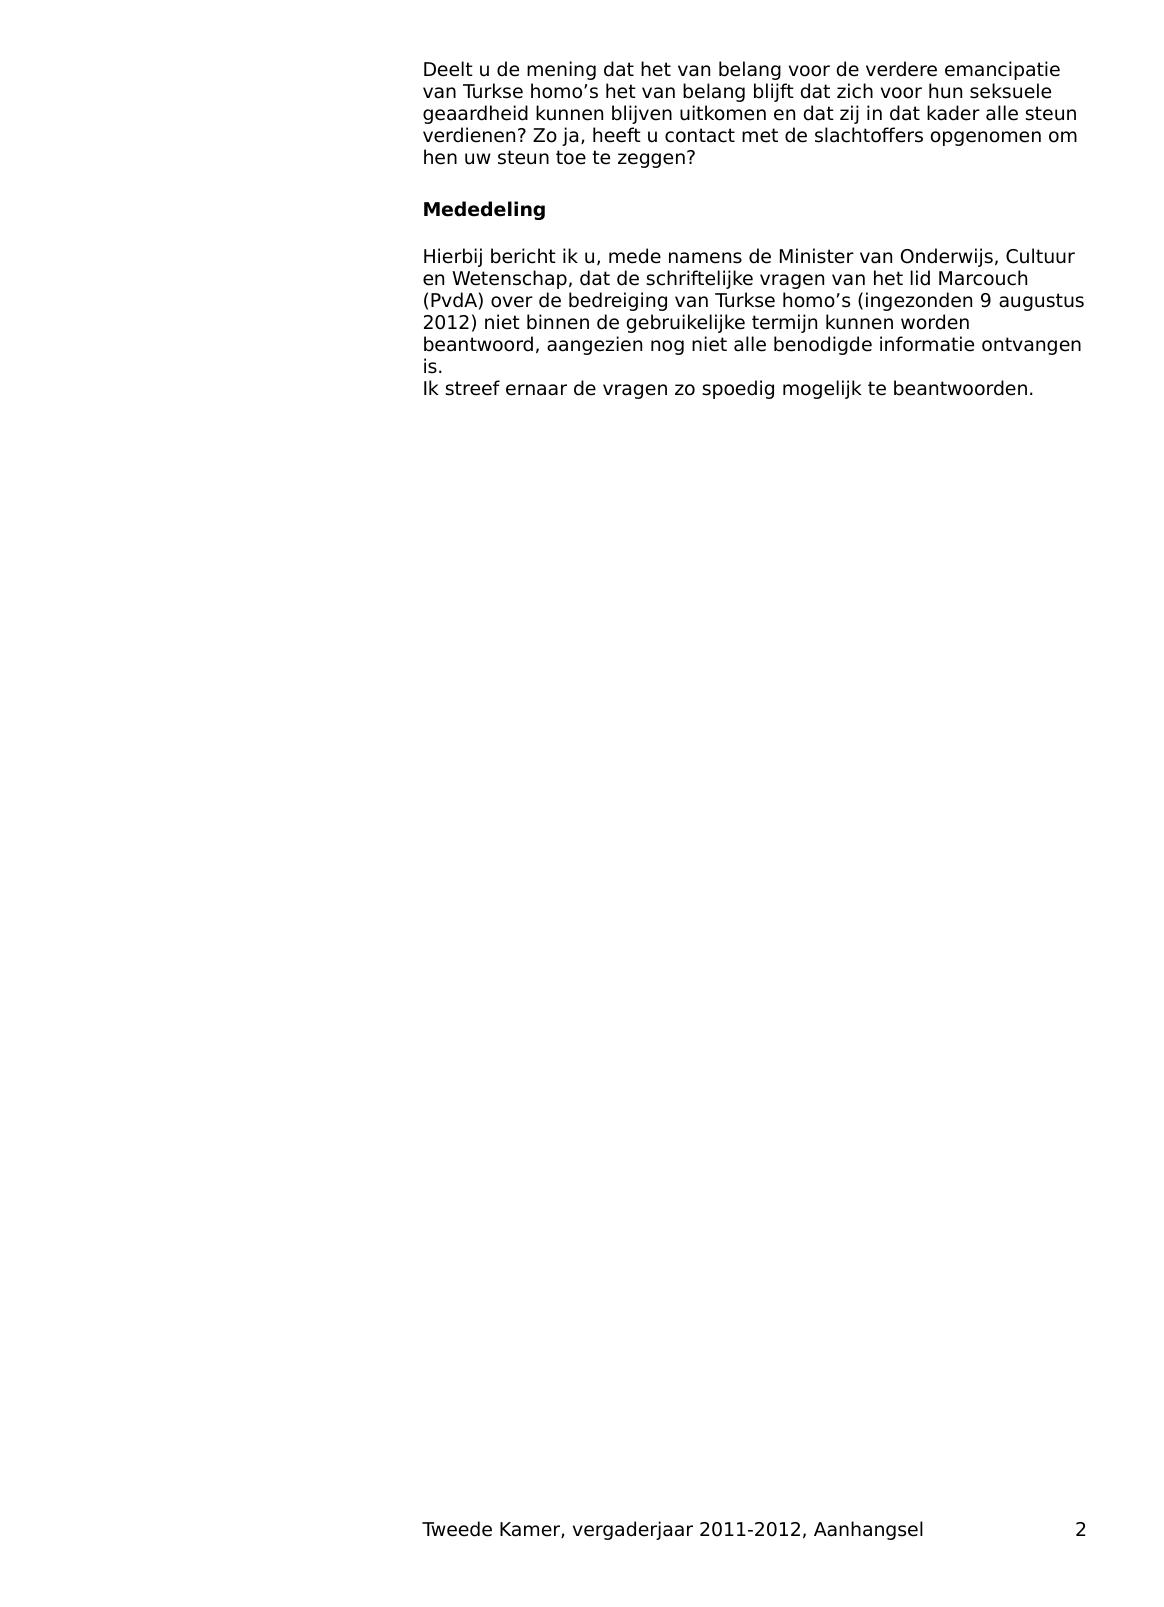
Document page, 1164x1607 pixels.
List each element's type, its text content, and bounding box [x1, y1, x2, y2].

subtitle Mededeling [422, 199, 1087, 221]
text Hierbij bericht ik u, mede namens de Minister van Onderwijs, Cultuur en Wetenschap, dat de schriftelijke vragen van het lid Marcouch (PvdA) over de bedreiging van Turkse homo’s (ingezonden 9 augustus 2012) niet binnen de gebruikelijke termijn kunnen worden beantwoord, aangezien nog niet alle benodigde informatie ontvangen is. [422, 246, 1087, 378]
text Ik streef ernaar de vragen zo spoedig mogelijk te beantwoorden. [422, 378, 1087, 400]
text Deelt u de mening dat het van belang voor de verdere emancipatie van Turkse homo’s het van belang blijft dat zich voor hun seksuele geaardheid kunnen blijven uitkomen en dat zij in dat kader alle steun verdienen? Zo ja, heeft u contact met de slachtoffers opgenomen om hen uw steun toe te zeggen? [422, 59, 1087, 169]
